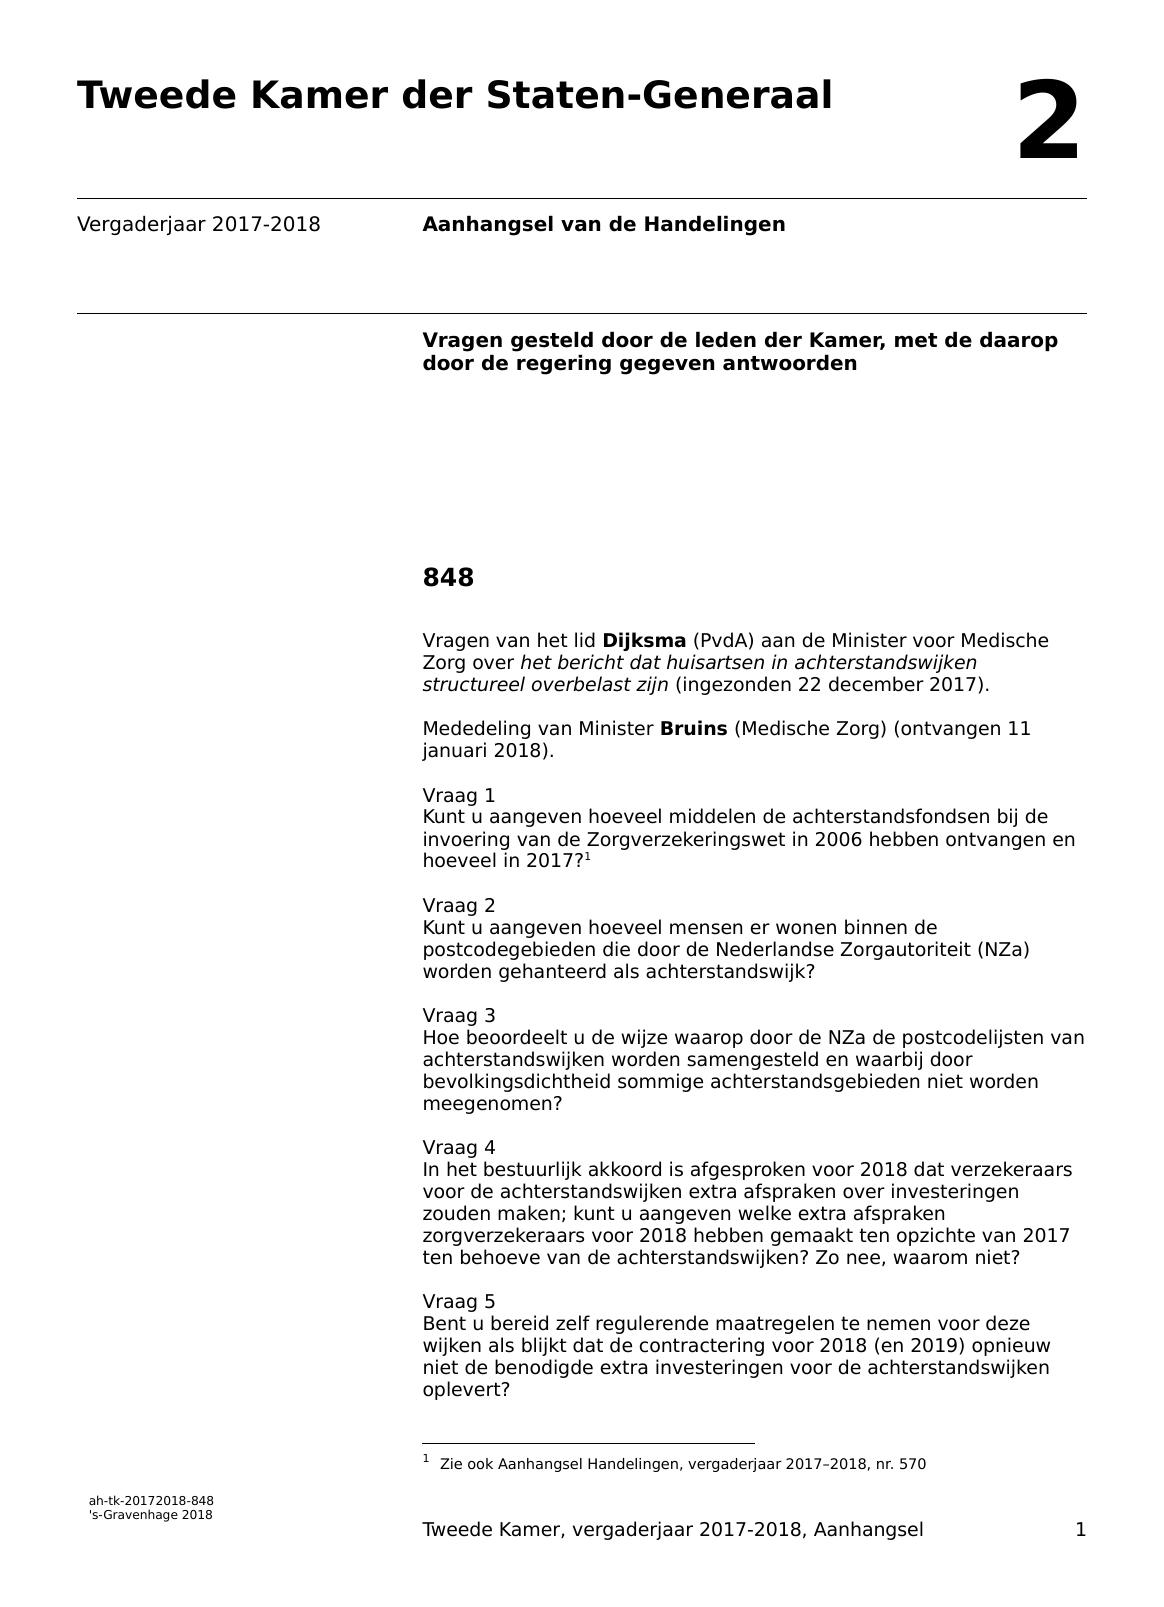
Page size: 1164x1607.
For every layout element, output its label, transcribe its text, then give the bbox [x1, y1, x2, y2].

text Kunt u aangeven hoeveel mensen er wonen binnen de postcodegebieden die door de Nederlandse Zorgautoriteit (NZa) worden gehanteerd als achterstandswijk? [422, 917, 1087, 982]
text Vraag 1 [422, 784, 1087, 806]
table_cell Vragen gesteld door de leden der Kamer, met de daarop door de regering gegeven antwoorden [422, 314, 1087, 375]
text Vraag 2 [422, 894, 1087, 917]
table_header Tweede Kamer der Staten-Generaal [77, 59, 886, 198]
text Vraag 3 [422, 1005, 1087, 1027]
text Vraag 5 [422, 1291, 1087, 1313]
text Vragen van het lid Dijksma (PvdA) aan de Minister voor Medische Zorg over het bericht dat huisartsen in achterstandswijken structureel overbelast zijn (ingezonden 22 december 2017). [422, 630, 1087, 696]
text Zie ook Aanhangsel Handelingen, vergaderjaar 2017–2018, nr. 570 [422, 1452, 1087, 1474]
text ah-tk-20172018-848 [88, 1494, 323, 1508]
text 848 [422, 563, 1087, 592]
text Vraag 4 [422, 1137, 1087, 1159]
table_cell Aanhangsel van de Handelingen [422, 199, 1087, 313]
text Kunt u aangeven hoeveel middelen de achterstandsfondsen bij de invoering van de Zorgverzekeringswet in 2006 hebben ontvangen en hoeveel in 2017? [422, 806, 1087, 872]
table_cell Vergaderjaar 2017-2018 [77, 199, 422, 313]
text 's-Gravenhage 2018 [88, 1508, 323, 1522]
text Mededeling van Minister Bruins (Medische Zorg) (ontvangen 11 januari 2018). [422, 718, 1087, 762]
text Bent u bereid zelf regulerende maatregelen te nemen voor deze wijken als blijkt dat de contractering voor 2018 (en 2019) opnieuw niet de benodigde extra investeringen voor de achterstandswijken oplevert? [422, 1313, 1087, 1401]
table_header 2 [886, 59, 1087, 198]
text Hoe beoordeelt u de wijze waarop door de NZa de postcodelijsten van achterstandswijken worden samengesteld en waarbij door bevolkingsdichtheid sommige achterstandsgebieden niet worden meegenomen? [422, 1027, 1087, 1114]
table_cell [77, 314, 422, 375]
text In het bestuurlijk akkoord is afgesproken voor 2018 dat verzekeraars voor de achterstandswijken extra afspraken over investeringen zouden maken; kunt u aangeven welke extra afspraken zorgverzekeraars voor 2018 hebben gemaakt ten opzichte van 2017 ten behoeve van de achterstandswijken? Zo nee, waarom niet? [422, 1159, 1087, 1269]
